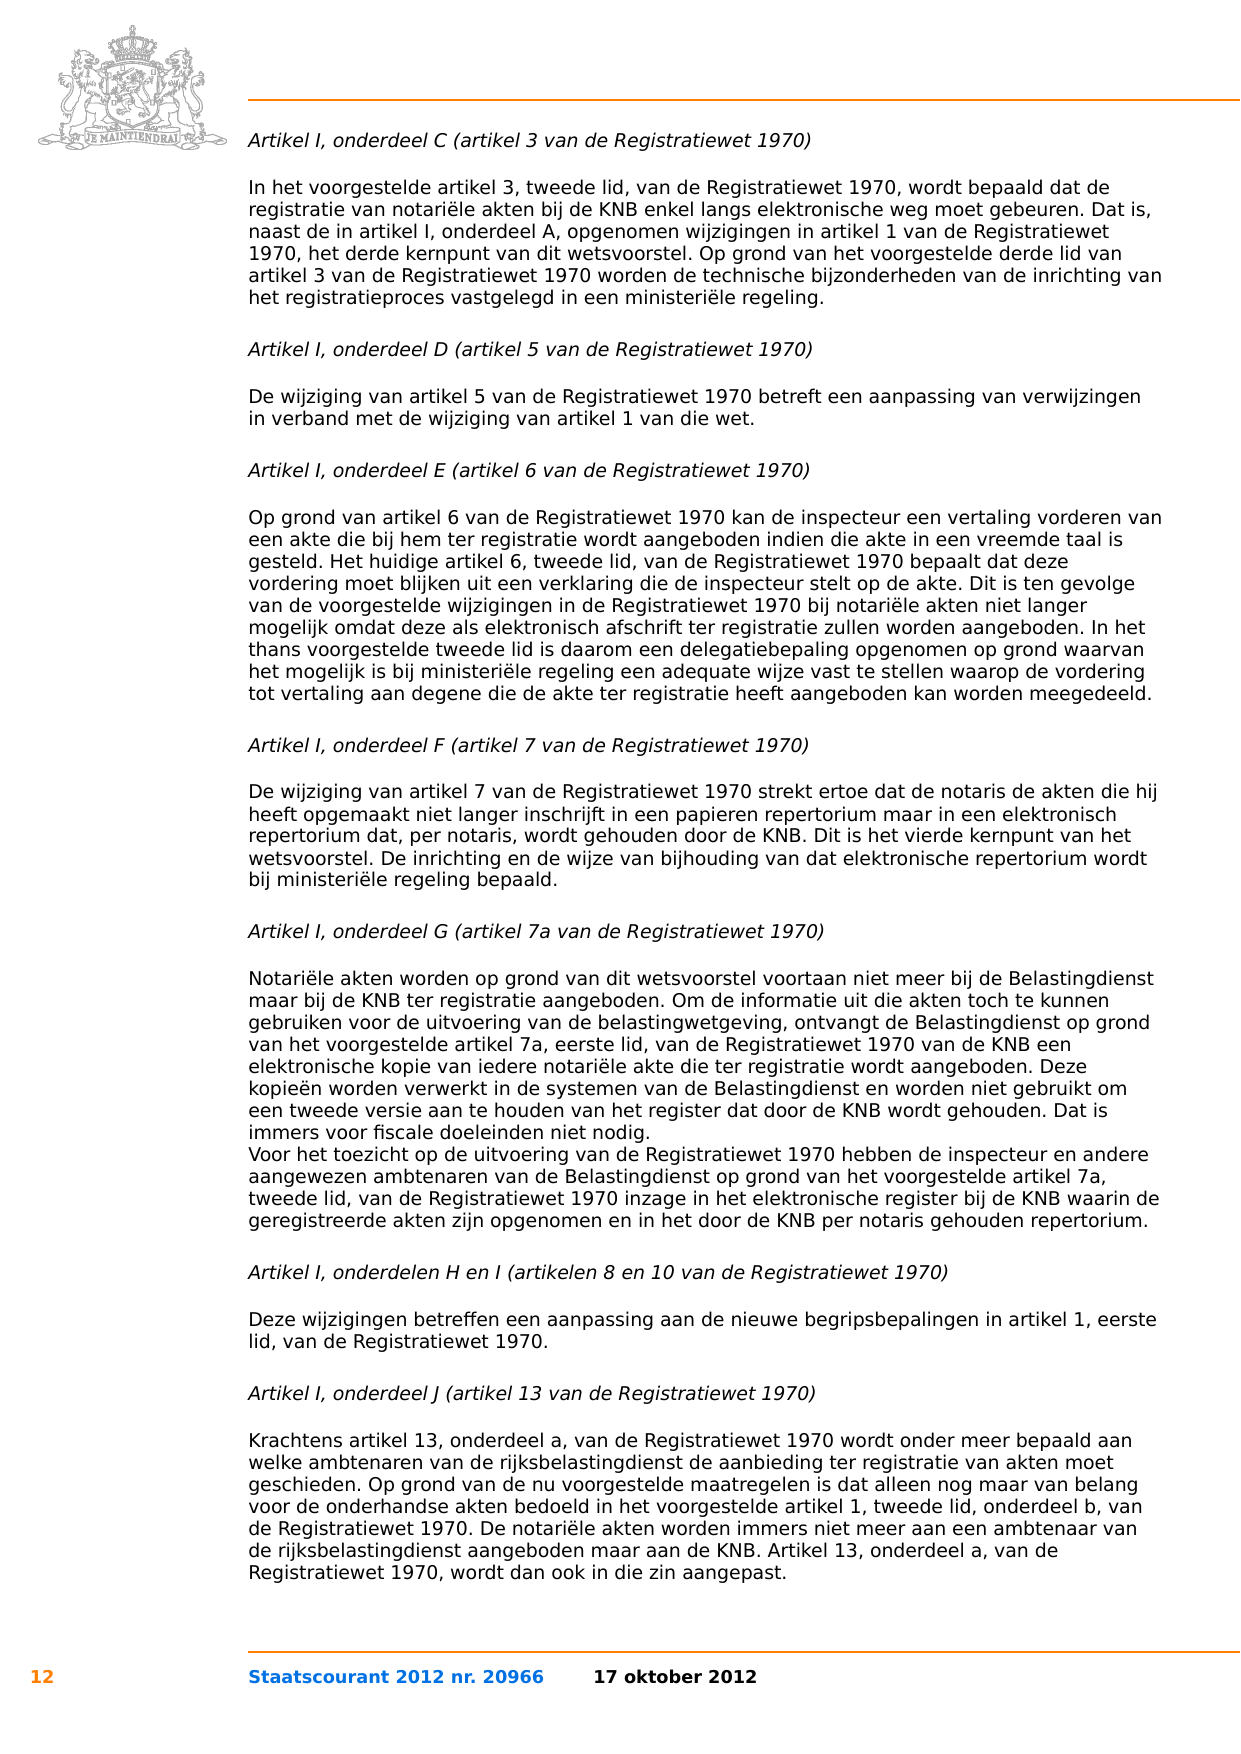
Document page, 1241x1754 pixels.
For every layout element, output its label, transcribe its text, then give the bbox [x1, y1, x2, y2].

text Notariële akten worden op grond van dit wetsvoorstel voortaan niet meer bij de Belastingdienst maar bij de KNB ter registratie aangeboden. Om de informatie uit die akten toch te kunnen gebruiken voor de uitvoering van de belastingwetgeving, ontvangt de Belastingdienst op grond van het voorgestelde artikel 7a, eerste lid, van de Registratiewet 1970 van de KNB een elektronische kopie van iedere notariële akte die ter registratie wordt aangeboden. Deze kopieën worden verwerkt in de systemen van de Belastingdienst en worden niet gebruikt om een tweede versie aan te houden van het register dat door de KNB wordt gehouden. Dat is immers voor fiscale doeleinden niet nodig. [248, 968, 1163, 1144]
subtitle Artikel I, onderdeel G (artikel 7a van de Registratiewet 1970) [248, 921, 1163, 943]
subtitle Artikel I, onderdeel C (artikel 3 van de Registratiewet 1970) [248, 130, 1163, 152]
subtitle Artikel I, onderdeel E (artikel 6 van de Registratiewet 1970) [248, 460, 1163, 482]
subtitle Artikel I, onderdeel F (artikel 7 van de Registratiewet 1970) [248, 734, 1163, 756]
text De wijziging van artikel 5 van de Registratiewet 1970 betreft een aanpassing van verwijzingen in verband met de wijziging van artikel 1 van die wet. [248, 386, 1163, 430]
text Op grond van artikel 6 van de Registratiewet 1970 kan de inspecteur een vertaling vorderen van een akte die bij hem ter registratie wordt aangeboden indien die akte in een vreemde taal is gesteld. Het huidige artikel 6, tweede lid, van de Registratiewet 1970 bepaalt dat deze vordering moet blijken uit een verklaring die de inspecteur stelt op de akte. Dit is ten gevolge van de voorgestelde wijzigingen in de Registratiewet 1970 bij notariële akten niet langer mogelijk omdat deze als elektronisch afschrift ter registratie zullen worden aangeboden. In het thans voorgestelde tweede lid is daarom een delegatiebepaling opgenomen op grond waarvan het mogelijk is bij ministeriële regeling een adequate wijze vast te stellen waarop de vordering tot vertaling aan degene die de akte ter registratie heeft aangeboden kan worden meegedeeld. [248, 507, 1163, 704]
subtitle Artikel I, onderdeel J (artikel 13 van de Registratiewet 1970) [248, 1383, 1163, 1405]
text Deze wijzigingen betreffen een aanpassing aan de nieuwe begripsbepalingen in artikel 1, eerste lid, van de Registratiewet 1970. [248, 1309, 1163, 1353]
text In het voorgestelde artikel 3, tweede lid, van de Registratiewet 1970, wordt bepaald dat de registratie van notariële akten bij de KNB enkel langs elektronische weg moet gebeuren. Dat is, naast de in artikel I, onderdeel A, opgenomen wijzigingen in artikel 1 van de Registratiewet 1970, het derde kernpunt van dit wetsvoorstel. Op grond van het voorgestelde derde lid van artikel 3 van de Registratiewet 1970 worden de technische bijzonderheden van de inrichting van het registratieproces vastgelegd in een ministeriële regeling. [248, 177, 1163, 309]
subtitle Artikel I, onderdeel D (artikel 5 van de Registratiewet 1970) [248, 339, 1163, 361]
text Voor het toezicht op de uitvoering van de Registratiewet 1970 hebben de inspecteur en andere aangewezen ambtenaren van de Belastingdienst op grond van het voorgestelde artikel 7a, tweede lid, van de Registratiewet 1970 inzage in het elektronische register bij de KNB waarin de geregistreerde akten zijn opgenomen en in het door de KNB per notaris gehouden repertorium. [248, 1144, 1163, 1232]
picture [38, 25, 227, 150]
text De wijziging van artikel 7 van de Registratiewet 1970 strekt ertoe dat de notaris de akten die hij heeft opgemaakt niet langer inschrijft in een papieren repertorium maar in een elektronisch repertorium dat, per notaris, wordt gehouden door de KNB. Dit is het vierde kernpunt van het wetsvoorstel. De inrichting en de wijze van bijhouding van dat elektronische repertorium wordt bij ministeriële regeling bepaald. [248, 781, 1163, 891]
text Krachtens artikel 13, onderdeel a, van de Registratiewet 1970 wordt onder meer bepaald aan welke ambtenaren van de rijksbelastingdienst de aanbieding ter registratie van akten moet geschieden. Op grond van de nu voorgestelde maatregelen is dat alleen nog maar van belang voor de onderhandse akten bedoeld in het voorgestelde artikel 1, tweede lid, onderdeel b, van de Registratiewet 1970. De notariële akten worden immers niet meer aan een ambtenaar van de rijksbelastingdienst aangeboden maar aan de KNB. Artikel 13, onderdeel a, van de Registratiewet 1970, wordt dan ook in die zin aangepast. [248, 1430, 1163, 1584]
subtitle Artikel I, onderdelen H en I (artikelen 8 en 10 van de Registratiewet 1970) [248, 1262, 1163, 1284]
